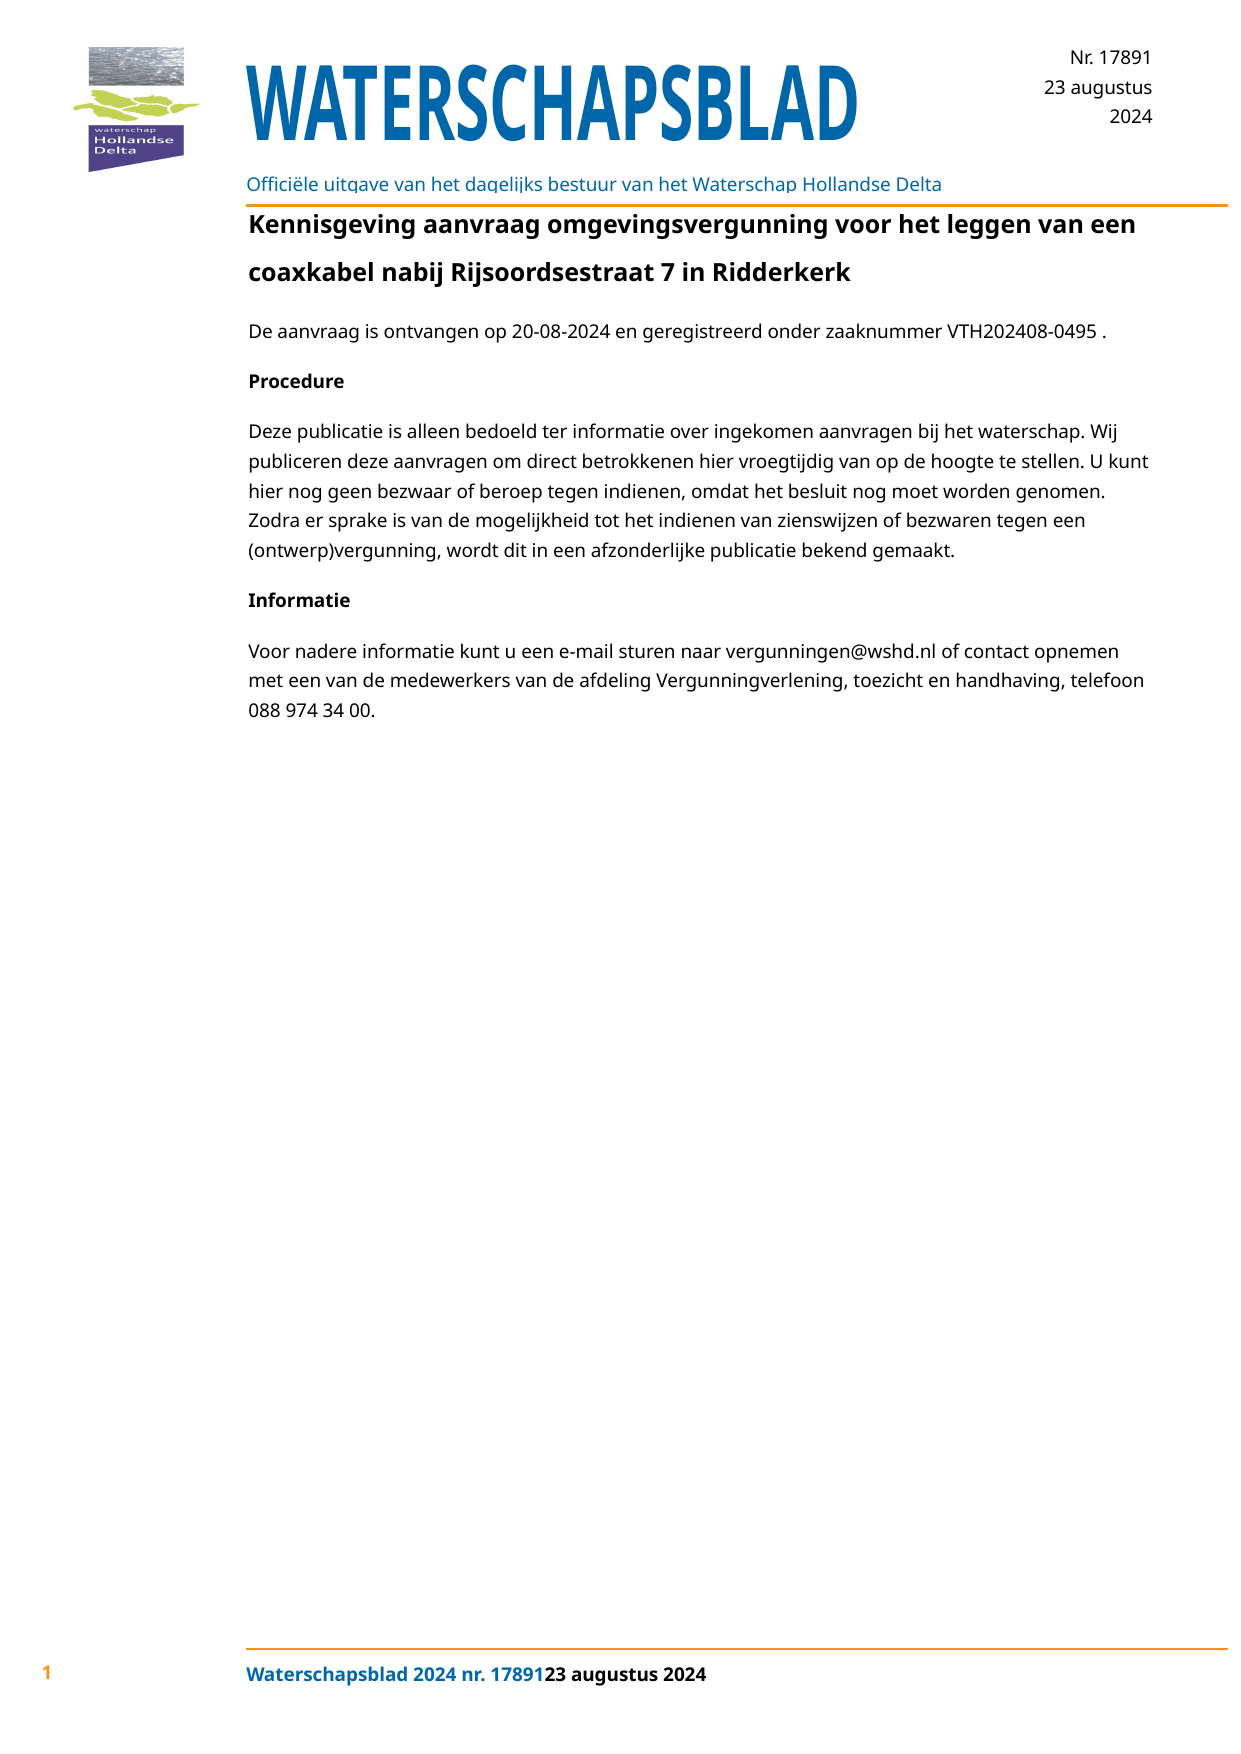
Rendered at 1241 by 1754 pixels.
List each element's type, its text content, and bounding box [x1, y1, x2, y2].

text De aanvraag is ontvangen op 20-08-2024 en geregistreerd onder zaaknummer VTH202408-0495 . [248, 318, 1152, 344]
text Voor nadere informatie kunt u een e-mail sturen naar vergunningen@wshd.nl of contact opnemen met een van de medewerkers van de afdeling Vergunningverlening, toezicht en handhaving, telefoon 088 974 34 00. [248, 638, 1152, 723]
picture [41, 47, 231, 172]
text Kennisgeving aanvraag omgevingsvergunning voor het leggen van een coaxkabel nabij Rijsoordsestraat 7 in Ridderkerk [248, 207, 1152, 288]
text Informatie [248, 587, 1152, 613]
text Procedure [248, 368, 1152, 394]
text Deze publicatie is alleen bedoeld ter informatie over ingekomen aanvragen bij het waterschap. Wij publiceren deze aanvragen om direct betrokkenen hier vroegtijdig van op de hoogte te stellen. U kunt hier nog geen bezwaar of beroep tegen indienen, omdat het besluit nog moet worden genomen. Zodra er sprake is van de mogelijkheid tot het indienen van zienswijzen of bezwaren tegen een (ontwerp)vergunning, wordt dit in een afzonderlijke publicatie bekend gemaakt. [248, 419, 1152, 563]
